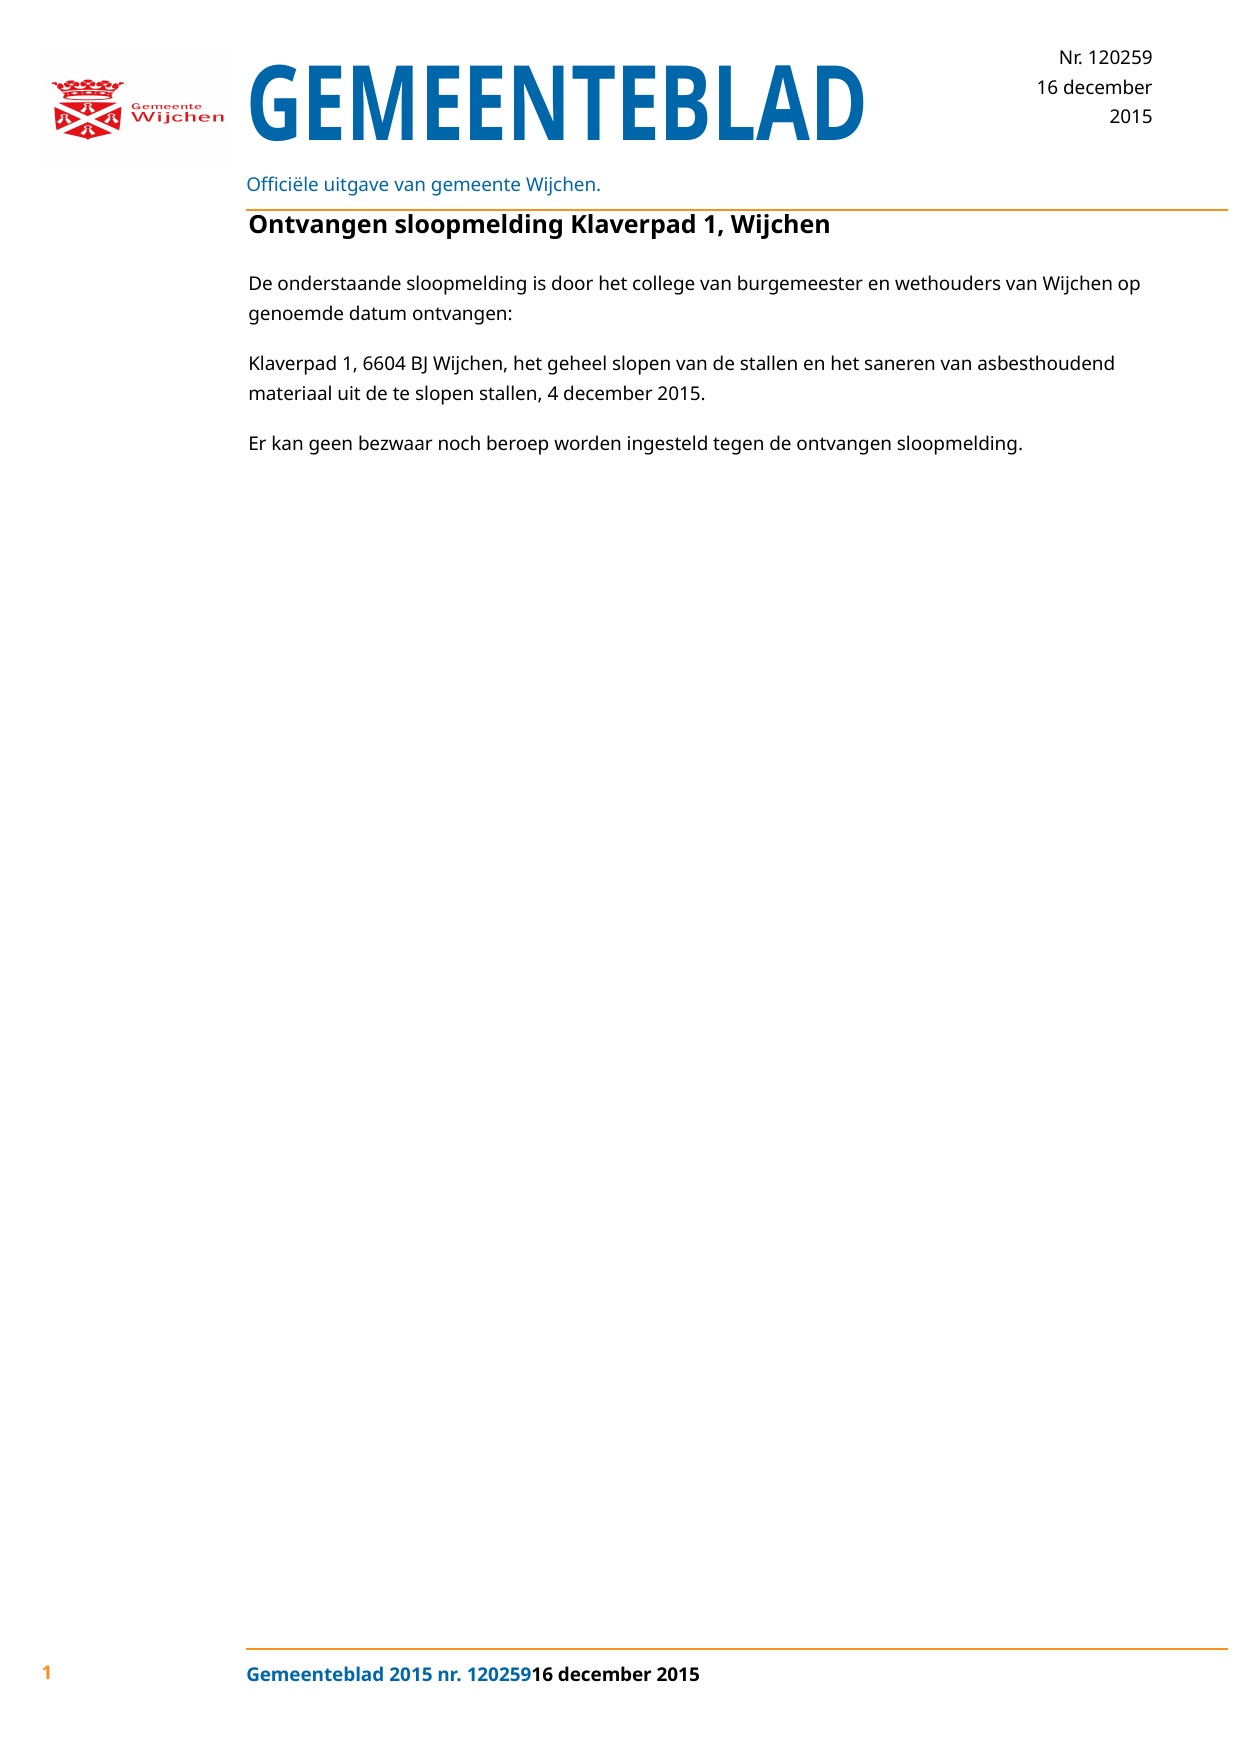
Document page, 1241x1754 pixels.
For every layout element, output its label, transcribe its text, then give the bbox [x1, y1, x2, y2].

text De onderstaande sloopmelding is door het college van burgemeester en wethouders van Wijchen op genoemde datum ontvangen: [248, 270, 1152, 326]
text Klaverpad 1, 6604 BJ Wijchen, het geheel slopen van de stallen en het saneren van asbesthoudend materiaal uit de te slopen stallen, 4 december 2015. [248, 350, 1152, 406]
text Er kan geen bezwaar noch beroep worden ingesteld tegen de ontvangen sloopmelding. [248, 430, 1152, 456]
text Ontvangen sloopmelding Klaverpad 1, Wijchen [248, 211, 1152, 241]
picture [41, 47, 231, 172]
